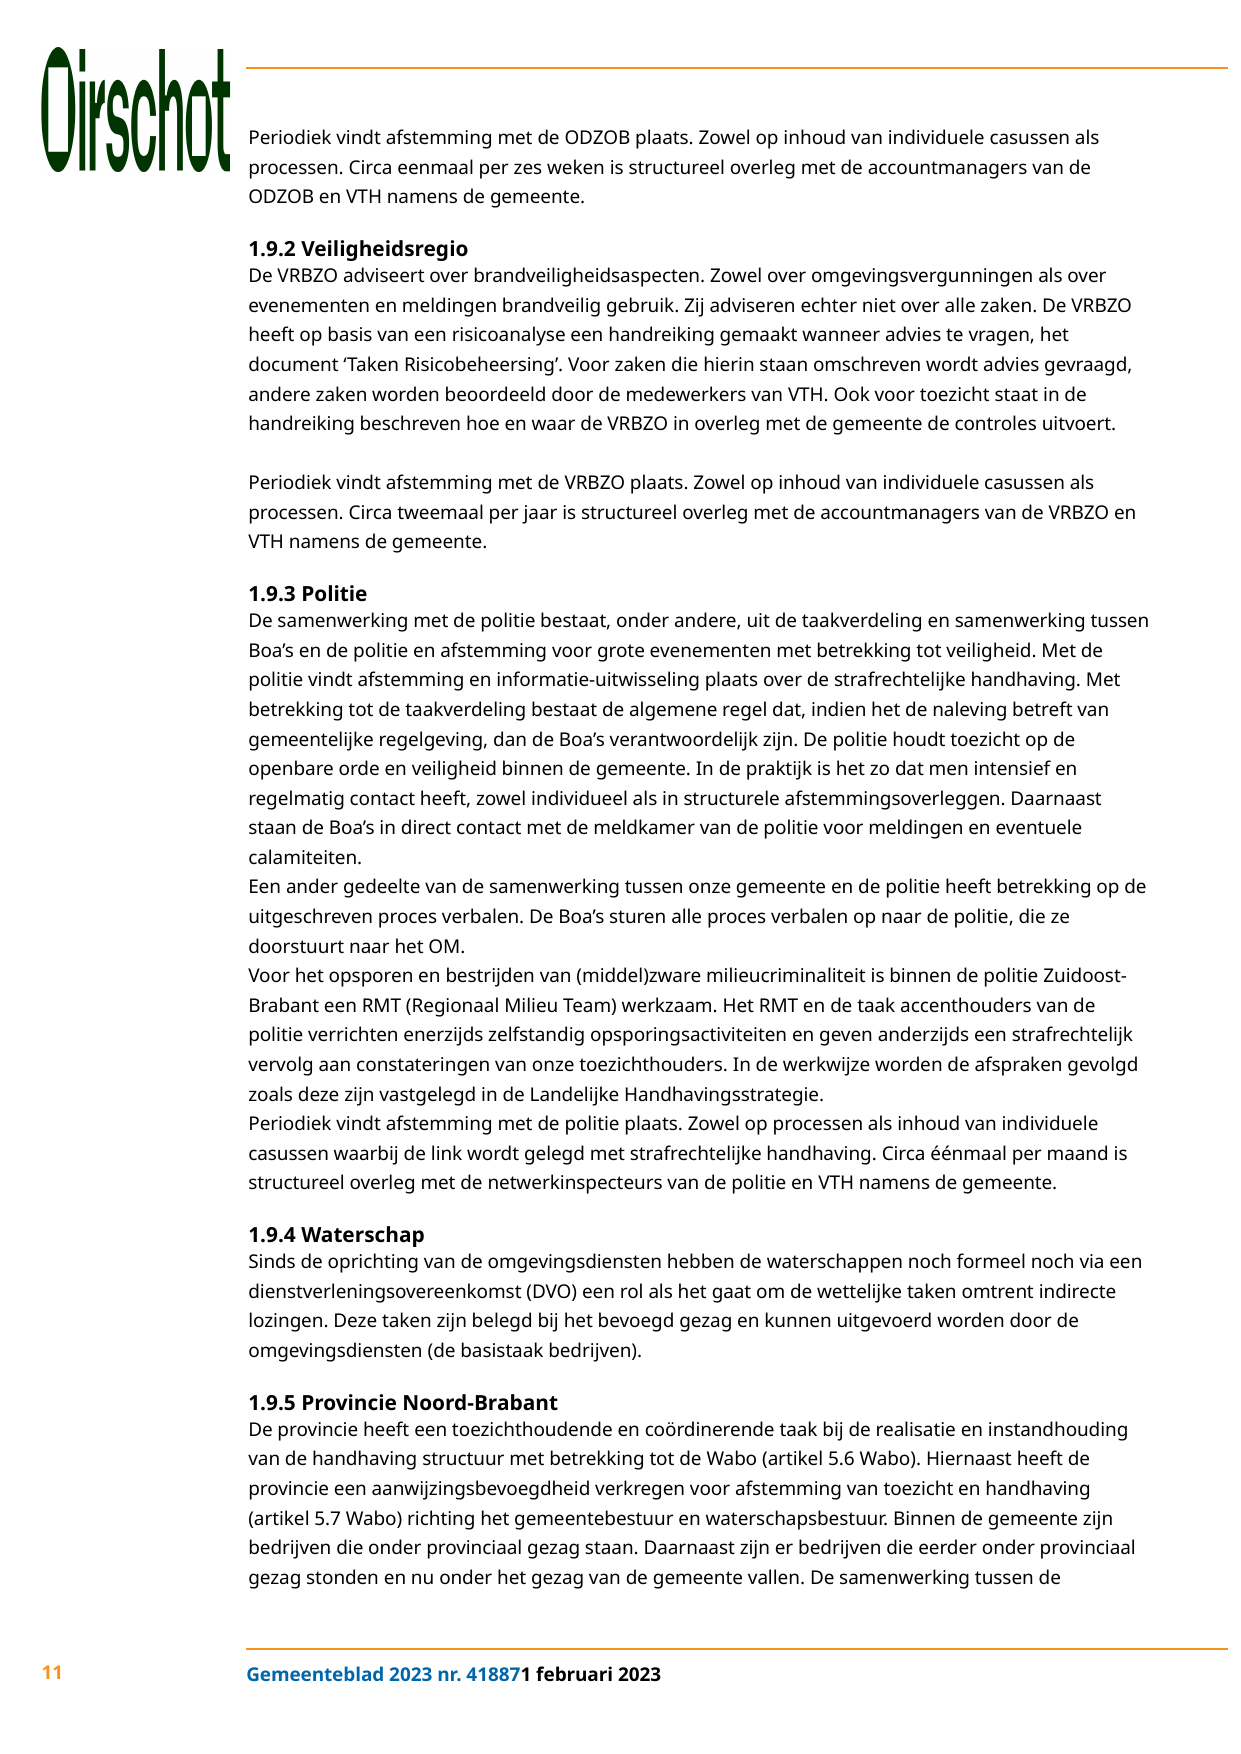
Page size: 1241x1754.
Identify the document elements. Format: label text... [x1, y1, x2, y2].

text 1.9.2 Veiligheidsregio [248, 234, 1152, 262]
text Brabant een RMT (Regionaal Milieu Team) werkzaam. Het RMT en de taak accenthouders van de politie verrichten enerzijds zelfstandig opsporingsactiviteiten en geven anderzijds een strafrechtelijk vervolg aan constateringen van onze toezichthouders. In de werkwijze worden de afspraken gevolgd zoals deze zijn vastgelegd in de Landelijke Handhavingsstrategie. [248, 992, 1152, 1107]
text De samenwerking met de politie bestaat, onder andere, uit de taakverdeling en samenwerking tussen Boa’s en de politie en afstemming voor grote evenementen met betrekking tot veiligheid. Met de politie vindt afstemming en informatie-uitwisseling plaats over de strafrechtelijke handhaving. Met betrekking tot de taakverdeling bestaat de algemene regel dat, indien het de naleving betreft van gemeentelijke regelgeving, dan de Boa’s verantwoordelijk zijn. De politie houdt toezicht op de openbare orde en veiligheid binnen de gemeente. In de praktijk is het zo dat men intensief en regelmatig contact heeft, zowel individueel als in structurele afstemmingsoverleggen. Daarnaast staan de Boa’s in direct contact met de meldkamer van de politie voor meldingen en eventuele calamiteiten. [248, 607, 1152, 870]
text De provincie heeft een toezichthoudende en coördinerende taak bij de realisatie en instandhouding van de handhaving structuur met betrekking tot de Wabo (artikel 5.6 Wabo). Hiernaast heeft de provincie een aanwijzingsbevoegdheid verkregen voor afstemming van toezicht en handhaving (artikel 5.7 Wabo) richting het gemeentebestuur en waterschapsbestuur. Binnen de gemeente zijn bedrijven die onder provinciaal gezag staan. Daarnaast zijn er bedrijven die eerder onder provinciaal gezag stonden en nu onder het gezag van de gemeente vallen. De samenwerking tussen de [248, 1416, 1152, 1590]
text 1.9.3 Politie [248, 579, 1152, 607]
text Voor het opsporen en bestrijden van (middel)zware milieucriminaliteit is binnen de politie Zuidoost- [248, 962, 1152, 988]
text Periodiek vindt afstemming met de politie plaats. Zowel op processen als inhoud van individuele casussen waarbij de link wordt gelegd met strafrechtelijke handhaving. Circa éénmaal per maand is structureel overleg met de netwerkinspecteurs van de politie en VTH namens de gemeente. [248, 1110, 1152, 1195]
text Periodiek vindt afstemming met de ODZOB plaats. Zowel op inhoud van individuele casussen als processen. Circa eenmaal per zes weken is structureel overleg met de accountmanagers van de ODZOB en VTH namens de gemeente. [248, 124, 1152, 209]
text 1.9.4 Waterschap [248, 1220, 1152, 1248]
picture [41, 47, 231, 172]
text Periodiek vindt afstemming met de VRBZO plaats. Zowel op inhoud van individuele casussen als processen. Circa tweemaal per jaar is structureel overleg met de accountmanagers van de VRBZO en VTH namens de gemeente. [248, 469, 1152, 554]
text Sinds de oprichting van de omgevingsdiensten hebben de waterschappen noch formeel noch via een dienstverleningsovereenkomst (DVO) een rol als het gaat om de wettelijke taken omtrent indirecte lozingen. Deze taken zijn belegd bij het bevoegd gezag en kunnen uitgevoerd worden door de omgevingsdiensten (de basistaak bedrijven). [248, 1248, 1152, 1363]
text De VRBZO adviseert over brandveiligheidsaspecten. Zowel over omgevingsvergunningen als over evenementen en meldingen brandveilig gebruik. Zij adviseren echter niet over alle zaken. De VRBZO heeft op basis van een risicoanalyse een handreiking gemaakt wanneer advies te vragen, het document ‘Taken Risicobeheersing’. Voor zaken die hierin staan omschreven wordt advies gevraagd, andere zaken worden beoordeeld door de medewerkers van VTH. Ook voor toezicht staat in de handreiking beschreven hoe en waar de VRBZO in overleg met de gemeente de controles uitvoert. [248, 262, 1152, 436]
text Een ander gedeelte van de samenwerking tussen onze gemeente en de politie heeft betrekking op de uitgeschreven proces verbalen. De Boa’s sturen alle proces verbalen op naar de politie, die ze doorstuurt naar het OM. [248, 874, 1152, 959]
text 1.9.5 Provincie Noord-Brabant [248, 1388, 1152, 1416]
